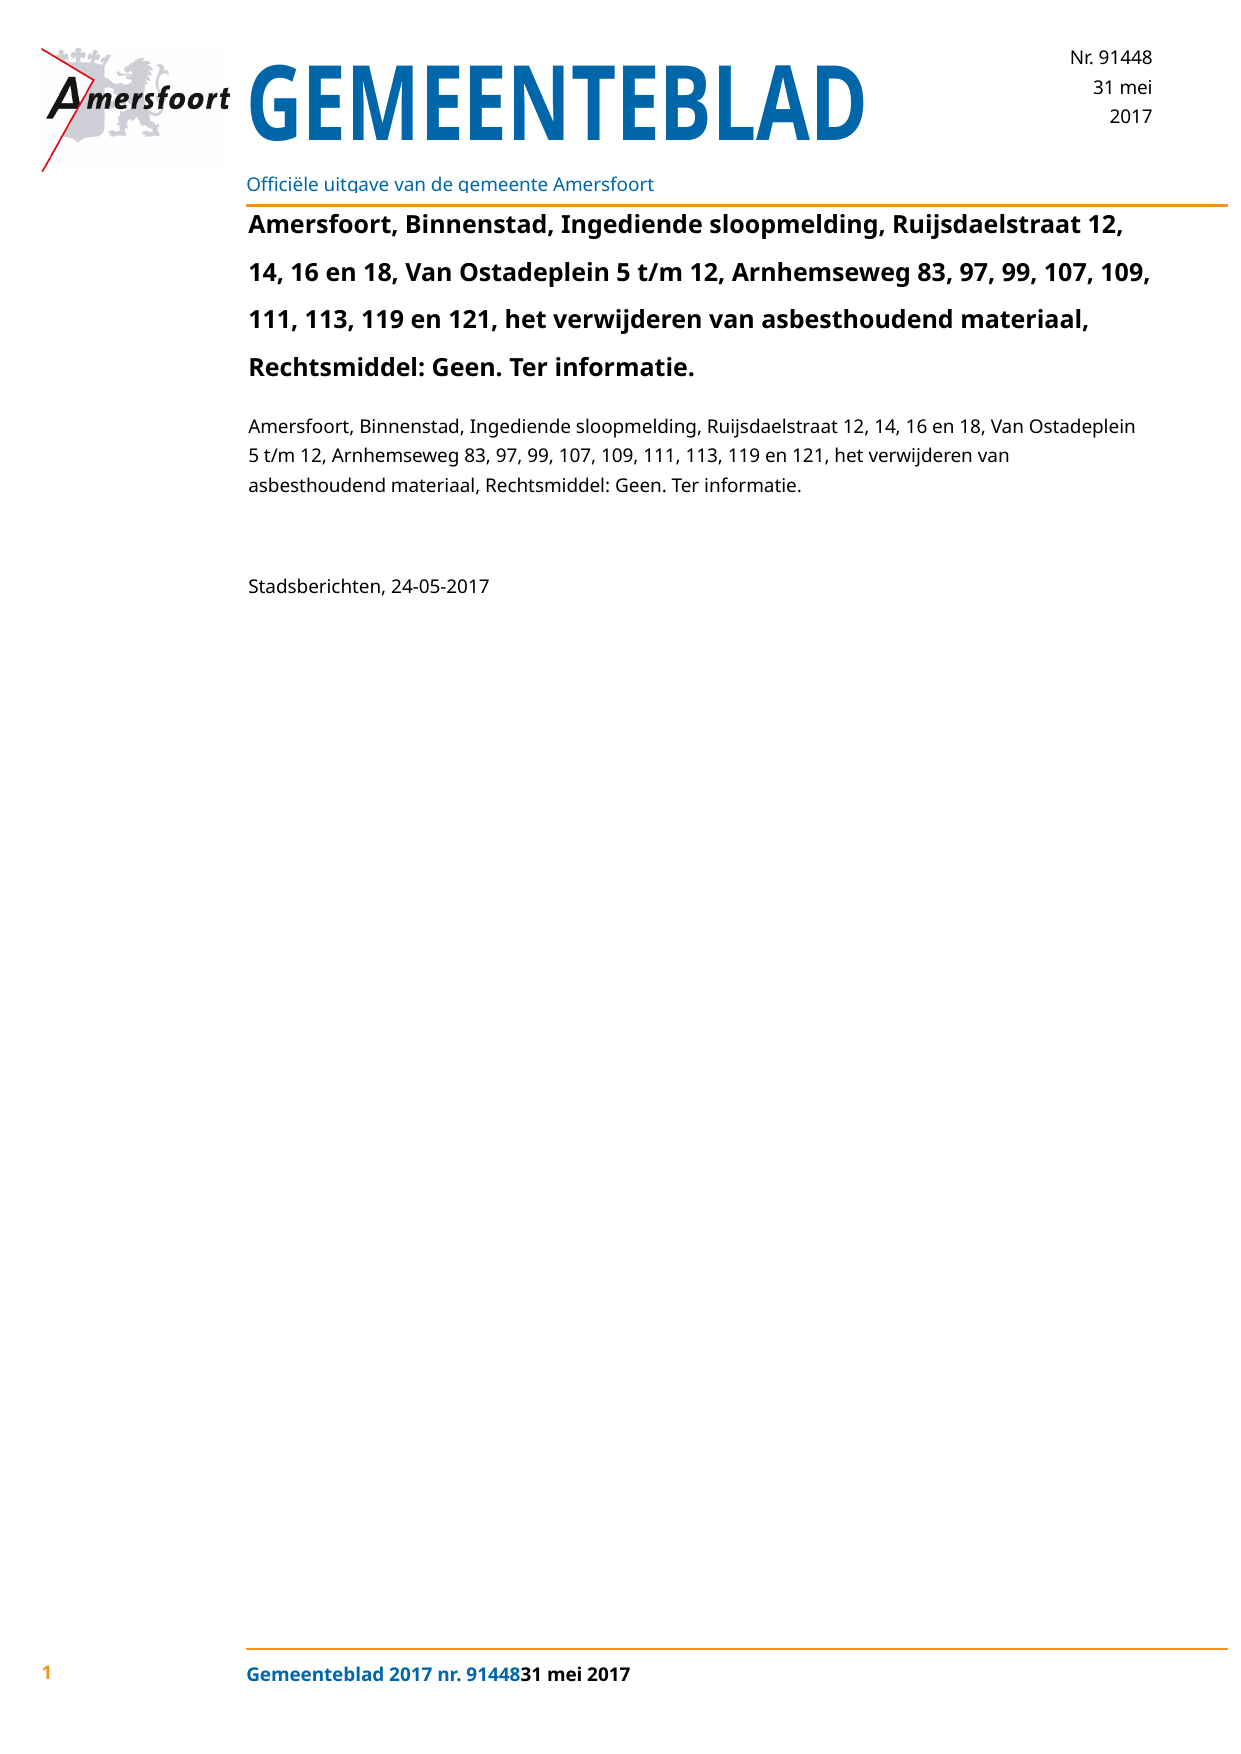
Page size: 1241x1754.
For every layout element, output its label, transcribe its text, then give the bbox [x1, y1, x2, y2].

picture [41, 47, 231, 172]
text Amersfoort, Binnenstad, Ingediende sloopmelding, Ruijsdaelstraat 12, 14, 16 en 18, Van Ostadeplein 5 t/m 12, Arnhemseweg 83, 97, 99, 107, 109, 111, 113, 119 en 121, het verwijderen van asbesthoudend materiaal, Rechtsmiddel: Geen. Ter informatie. [248, 207, 1152, 384]
text Amersfoort, Binnenstad, Ingediende sloopmelding, Ruijsdaelstraat 12, 14, 16 en 18, Van Ostadeplein 5 t/m 12, Arnhemseweg 83, 97, 99, 107, 109, 111, 113, 119 en 121, het verwijderen van asbesthoudend materiaal, Rechtsmiddel: Geen. Ter informatie. [248, 413, 1152, 498]
text Stadsberichten, 24-05-2017 [248, 573, 1152, 599]
